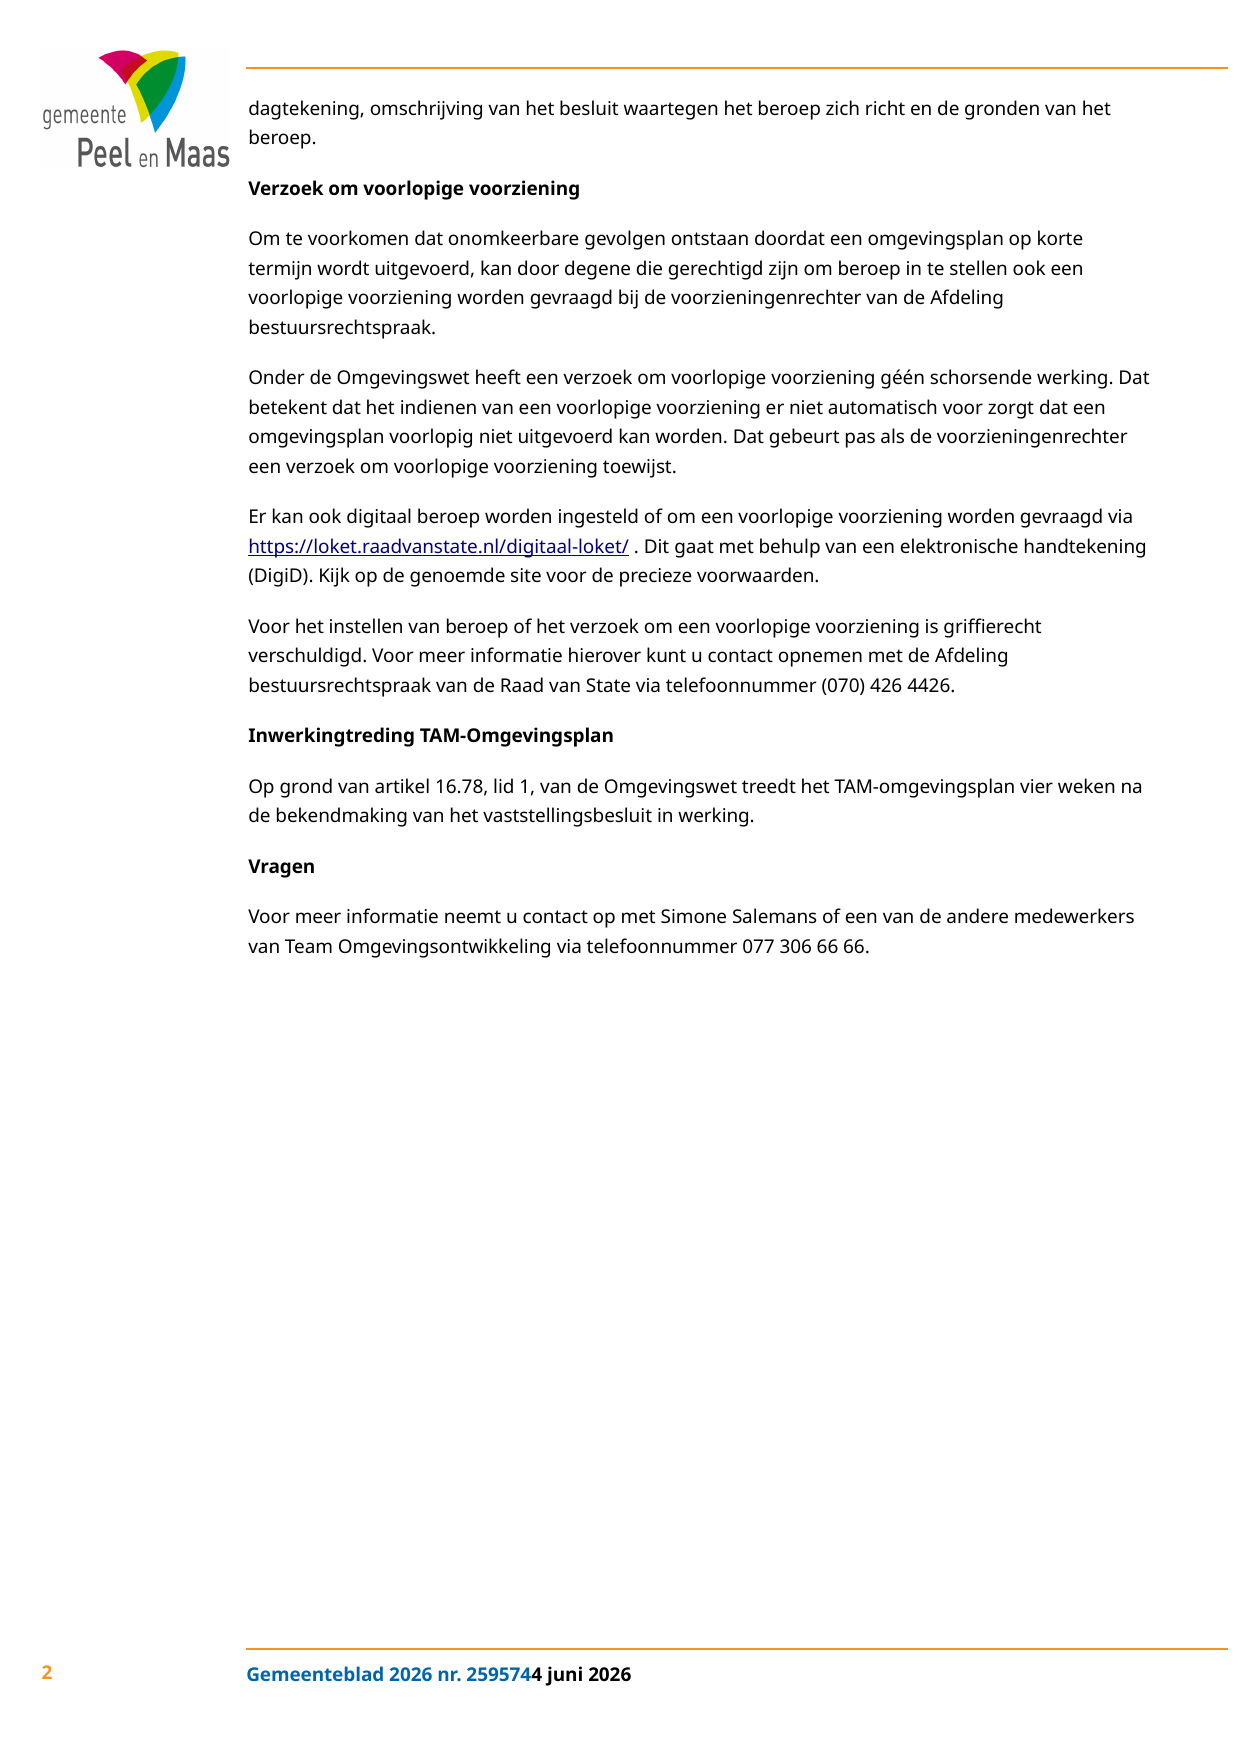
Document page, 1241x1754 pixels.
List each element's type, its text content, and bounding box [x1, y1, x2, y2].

text Inwerkingtreding TAM-Omgevingsplan [248, 723, 1152, 748]
text Om te voorkomen dat onomkeerbare gevolgen ontstaan doordat een omgevingsplan op korte termijn wordt uitgevoerd, kan door degene die gerechtigd zijn om beroep in te stellen ook een voorlopige voorziening worden gevraagd bij de voorzieningenrechter van de Afdeling bestuursrechtspraak. [248, 225, 1152, 340]
picture [41, 47, 231, 172]
text Vragen [248, 853, 1152, 879]
text Er kan ook digitaal beroep worden ingesteld of om een voorlopige voorziening worden gevraagd via https://loket.raadvanstate.nl/digitaal-loket/ . Dit gaat met behulp van een elektronische handtekening (DigiD). Kijk op de genoemde site voor de precieze voorwaarden. [248, 503, 1152, 588]
text Onder de Omgevingswet heeft een verzoek om voorlopige voorziening géén schorsende werking. Dat betekent dat het indienen van een voorlopige voorziening er niet automatisch voor zorgt dat een omgevingsplan voorlopig niet uitgevoerd kan worden. Dat gebeurt pas als de voorzieningenrechter een verzoek om voorlopige voorziening toewijst. [248, 364, 1152, 479]
text Voor meer informatie neemt u contact op met Simone Salemans of een van de andere medewerkers van Team Omgevingsontwikkeling via telefoonnummer 077 306 66 66. [248, 903, 1152, 959]
text Op grond van artikel 16.78, lid 1, van de Omgevingswet treedt het TAM-omgevingsplan vier weken na de bekendmaking van het vaststellingsbesluit in werking. [248, 773, 1152, 828]
text Verzoek om voorlopige voorziening [248, 175, 1152, 201]
text dagtekening, omschrijving van het besluit waartegen het beroep zich richt en de gronden van het beroep. [248, 95, 1152, 150]
text Voor het instellen van beroep of het verzoek om een voorlopige voorziening is griffierecht verschuldigd. Voor meer informatie hierover kunt u contact opnemen met de Afdeling bestuursrechtspraak van de Raad van State via telefoonnummer (070) 426 4426. [248, 613, 1152, 698]
